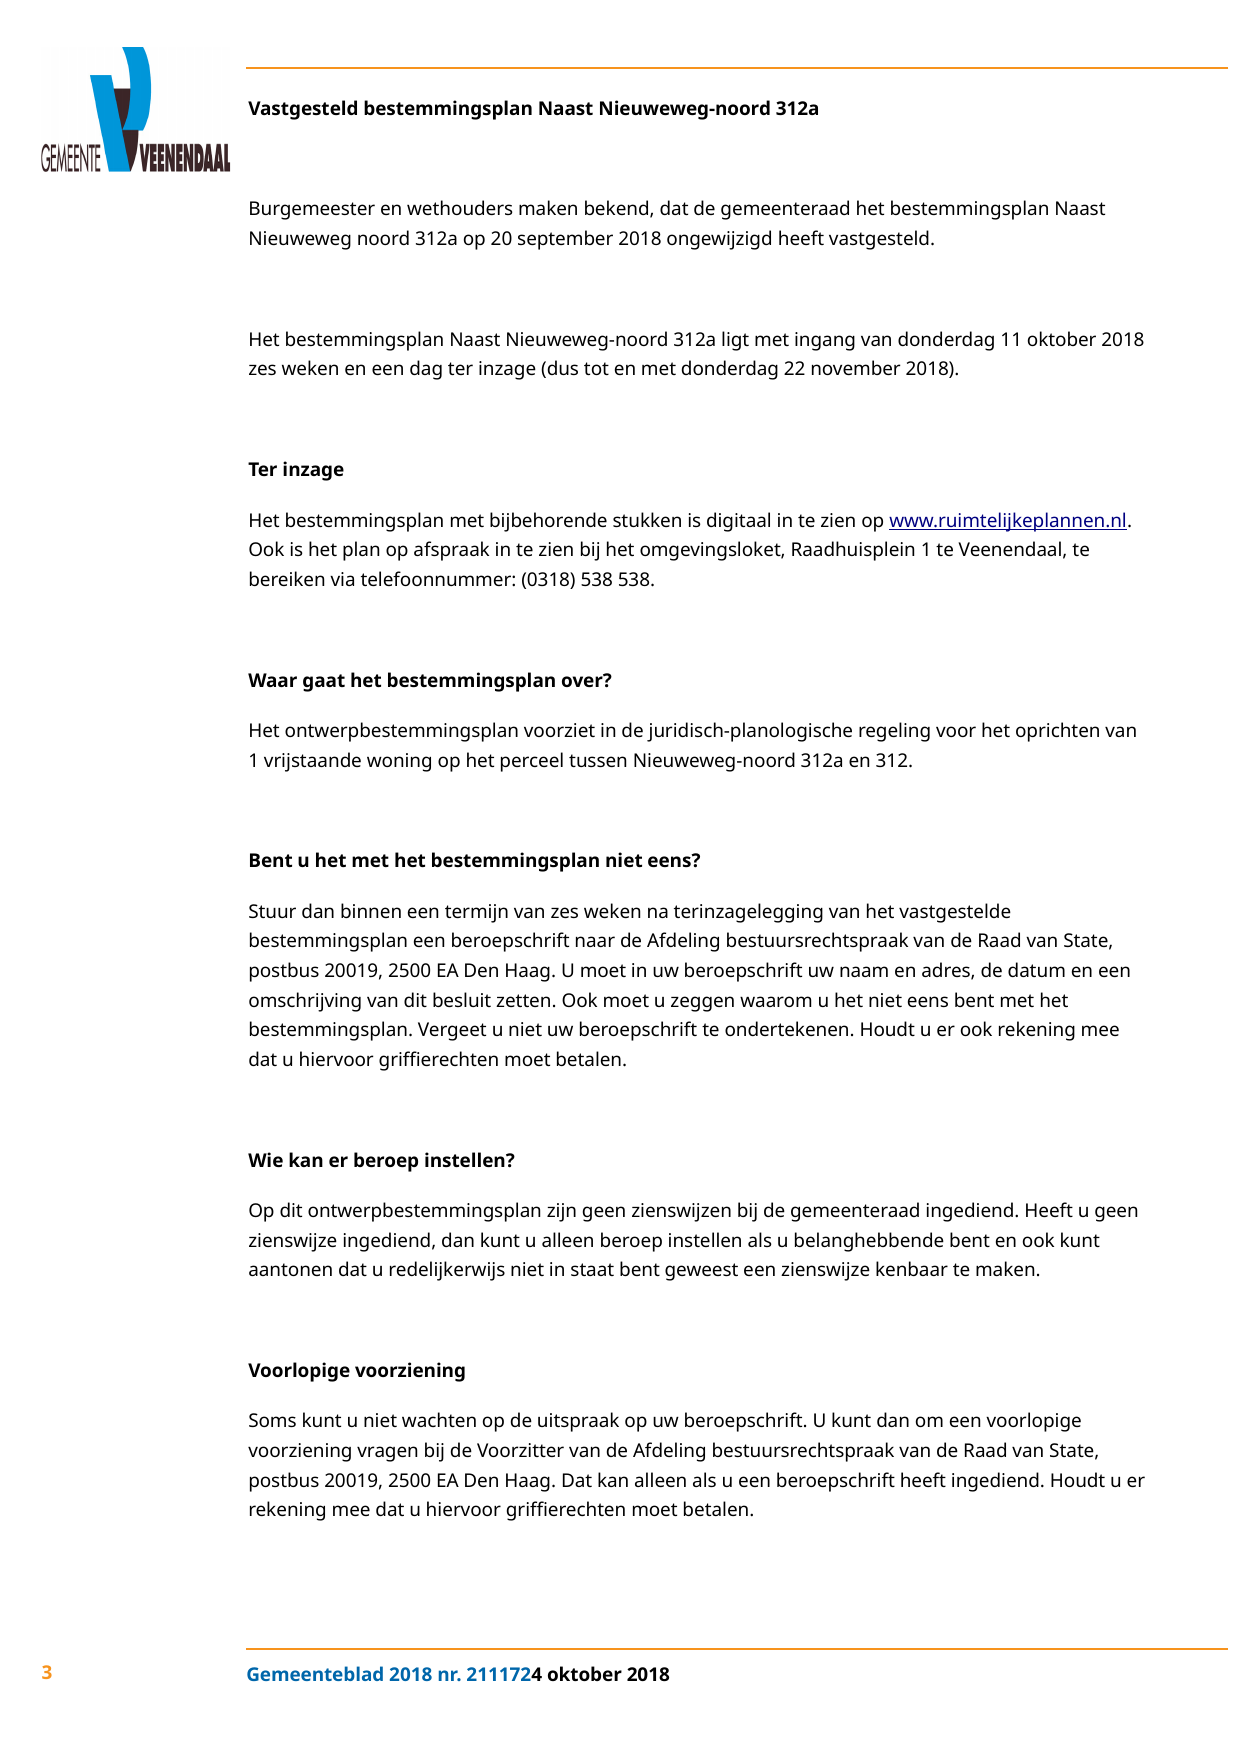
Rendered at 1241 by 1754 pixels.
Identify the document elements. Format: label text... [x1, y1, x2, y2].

text Ter inzage [248, 456, 1152, 482]
text Het bestemmingsplan Naast Nieuweweg-noord 312a ligt met ingang van donderdag 11 oktober 2018 zes weken en een dag ter inzage (dus tot en met donderdag 22 november 2018). [248, 326, 1152, 381]
text Op dit ontwerpbestemmingsplan zijn geen zienswijzen bij de gemeenteraad ingediend. Heeft u geen zienswijze ingediend, dan kunt u alleen beroep instellen als u belanghebbende bent en ook kunt aantonen dat u redelijkerwijs niet in staat bent geweest een zienswijze kenbaar te maken. [248, 1197, 1152, 1282]
text Vastgesteld bestemmingsplan Naast Nieuweweg-noord 312a [248, 95, 1152, 121]
text Waar gaat het bestemmingsplan over? [248, 667, 1152, 693]
picture [41, 47, 130, 172]
text Stuur dan binnen een termijn van zes weken na terinzagelegging van het vastgestelde bestemmingsplan een beroepschrift naar de Afdeling bestuursrechtspraak van de Raad van State, postbus 20019, 2500 EA Den Haag. U moet in uw beroepschrift uw naam en adres, de datum en een omschrijving van dit besluit zetten. Ook moet u zeggen waarom u het niet eens bent met het bestemmingsplan. Vergeet u niet uw beroepschrift te ondertekenen. Houdt u er ook rekening mee dat u hiervoor griffierechten moet betalen. [248, 898, 1152, 1072]
text Bent u het met het bestemmingsplan niet eens? [248, 848, 1152, 873]
text Het bestemmingsplan met bijbehorende stukken is digitaal in te zien op www.ruimtelijkeplannen.nl. Ook is het plan op afspraak in te zien bij het omgevingsloket, Raadhuisplein 1 te Veenendaal, te bereiken via telefoonnummer: (0318) 538 538. [248, 507, 1152, 592]
text Wie kan er beroep instellen? [248, 1147, 1152, 1173]
text Soms kunt u niet wachten op de uitspraak op uw beroepschrift. U kunt dan om een voorlopige voorziening vragen bij de Voorzitter van de Afdeling bestuursrechtspraak van de Raad van State, postbus 20019, 2500 EA Den Haag. Dat kan alleen als u een beroepschrift heeft ingediend. Houdt u er rekening mee dat u hiervoor griffierechten moet betalen. [248, 1408, 1152, 1522]
picture [123, 47, 231, 172]
text Burgemeester en wethouders maken bekend, dat de gemeenteraad het bestemmingsplan Naast Nieuweweg noord 312a op 20 september 2018 ongewijzigd heeft vastgesteld. [248, 196, 1152, 251]
text Voorlopige voorziening [248, 1357, 1152, 1383]
text Het ontwerpbestemmingsplan voorziet in de juridisch-planologische regeling voor het oprichten van 1 vrijstaande woning op het perceel tussen Nieuweweg-noord 312a en 312. [248, 717, 1152, 773]
